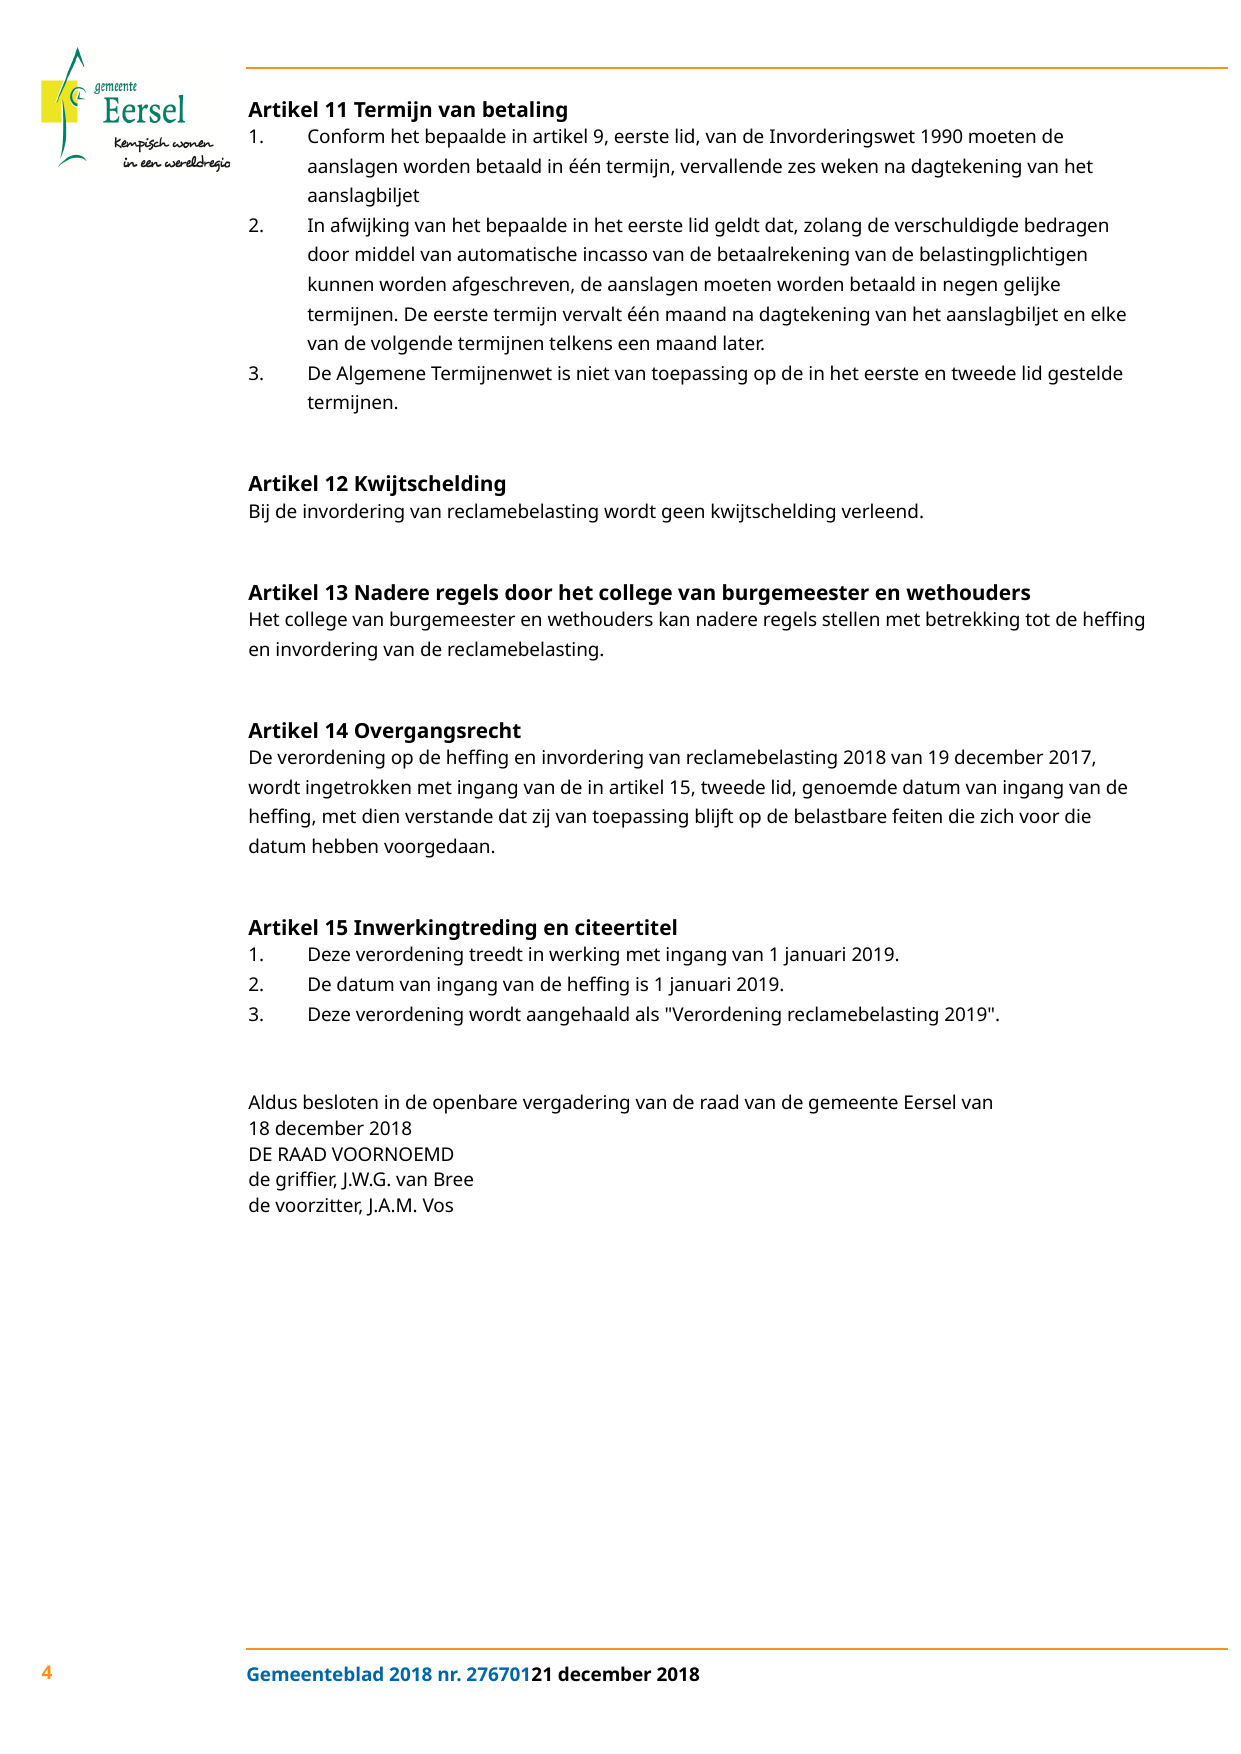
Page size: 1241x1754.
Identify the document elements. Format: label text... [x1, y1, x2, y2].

text de griffier, J.W.G. van Bree [248, 1167, 1152, 1192]
text Artikel 12 Kwijtschelding [248, 469, 1152, 498]
list De Algemene Termijnenwet is niet van toepassing op de in het eerste en tweede lid gestelde termijnen. [248, 360, 1152, 415]
list Deze verordening wordt aangehaald als "Verordening reclamebelasting 2019". [248, 1001, 1152, 1026]
list Conform het bepaalde in artikel 9, eerste lid, van de Invorderingswet 1990 moeten de aanslagen worden betaald in één termijn, vervallende zes weken na dagtekening van het aanslagbiljet [248, 123, 1152, 208]
text Artikel 11 Termijn van betaling [248, 95, 1152, 123]
list Deze verordening treedt in werking met ingang van 1 januari 2019. [248, 942, 1152, 967]
text De verordening op de heffing en invordering van reclamebelasting 2018 van 19 december 2017, wordt ingetrokken met ingang van de in artikel 15, tweede lid, genoemde datum van ingang van de heffing, met dien verstande dat zij van toepassing blijft op de belastbare feiten die zich voor die datum hebben voorgedaan. [248, 744, 1152, 859]
list De datum van ingang van de heffing is 1 januari 2019. [248, 971, 1152, 997]
text Artikel 13 Nadere regels door het college van burgemeester en wethouders [248, 578, 1152, 606]
text Artikel 14 Overgangsrecht [248, 716, 1152, 744]
text Het college van burgemeester en wethouders kan nadere regels stellen met betrekking tot de heffing en invordering van de reclamebelasting. [248, 606, 1152, 662]
text DE RAAD VOORNOEMD [248, 1141, 1152, 1167]
text Aldus besloten in de openbare vergadering van de raad van de gemeente Eersel van 18 december 2018 [248, 1089, 1152, 1141]
text de voorzitter, J.A.M. Vos [248, 1192, 1152, 1218]
text Bij de invordering van reclamebelasting wordt geen kwijtschelding verleend. [248, 498, 1152, 524]
list In afwijking van het bepaalde in het eerste lid geldt dat, zolang de verschuldigde bedragen door middel van automatische incasso van de betaalrekening van de belastingplichtigen kunnen worden afgeschreven, de aanslagen moeten worden betaald in negen gelijke termijnen. De eerste termijn vervalt één maand na dagtekening van het aanslagbiljet en elke van de volgende termijnen telkens een maand later. [248, 212, 1152, 356]
text Artikel 15 Inwerkingtreding en citeertitel [248, 913, 1152, 942]
picture [41, 47, 231, 172]
